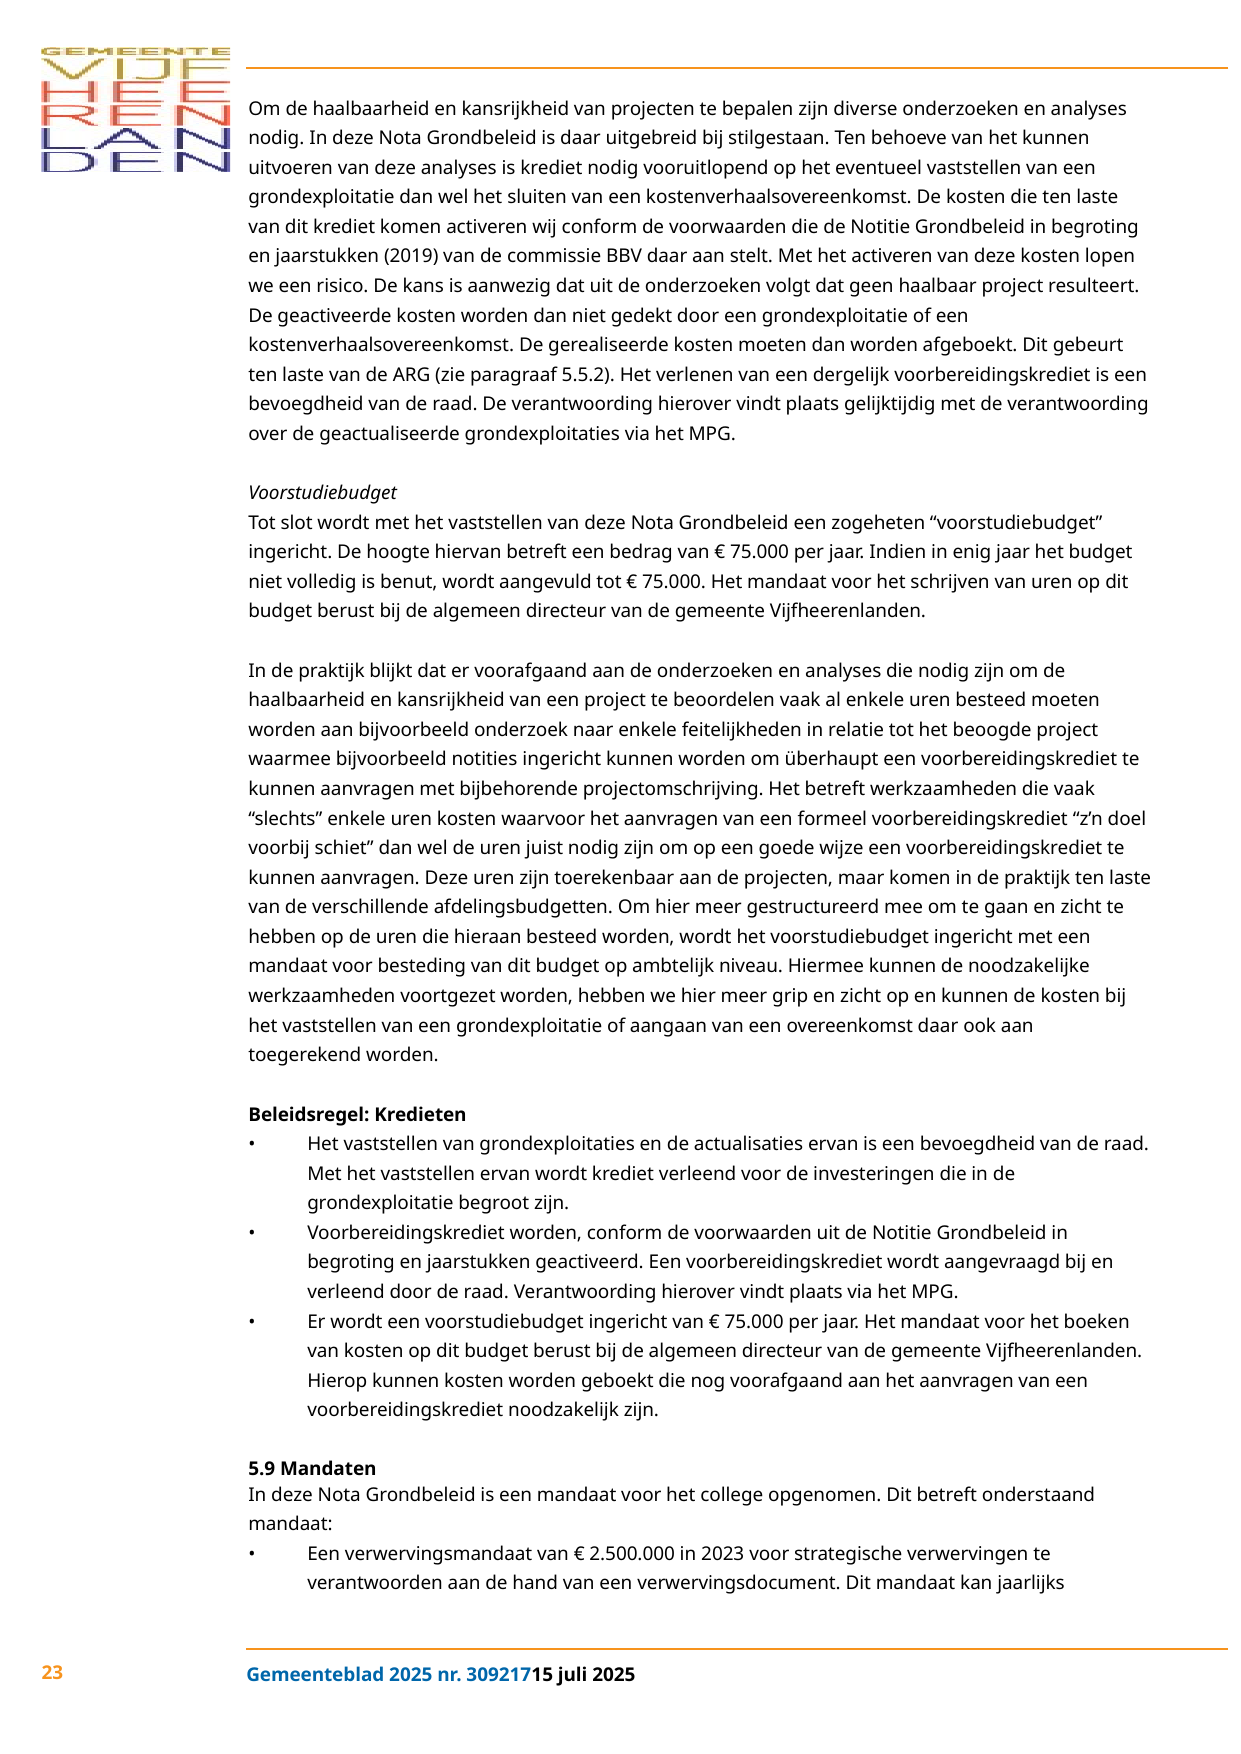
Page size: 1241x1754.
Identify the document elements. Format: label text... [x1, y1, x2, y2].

list Een verwervingsmandaat van € 2.500.000 in 2023 voor strategische verwervingen te verantwoorden aan de hand van een verwervingsdocument. Dit mandaat kan jaarlijks [248, 1540, 1152, 1595]
text In deze Nota Grondbeleid is een mandaat voor het college opgenomen. Dit betreft onderstaand mandaat: [248, 1481, 1152, 1536]
text Voorstudiebudget [248, 479, 1152, 505]
text 5.9 Mandaten [248, 1455, 1152, 1481]
text Om de haalbaarheid en kansrijkheid van projecten te bepalen zijn diverse onderzoeken en analyses nodig. In deze Nota Grondbeleid is daar uitgebreid bij stilgestaan. Ten behoeve van het kunnen uitvoeren van deze analyses is krediet nodig vooruitlopend op het eventueel vaststellen van een grondexploitatie dan wel het sluiten van een kostenverhaalsovereenkomst. De kosten die ten laste van dit krediet komen activeren wij conform de voorwaarden die de Notitie Grondbeleid in begroting en jaarstukken (2019) van de commissie BBV daar aan stelt. Met het activeren van deze kosten lopen we een risico. De kans is aanwezig dat uit de onderzoeken volgt dat geen haalbaar project resulteert. De geactiveerde kosten worden dan niet gedekt door een grondexploitatie of een kostenverhaalsovereenkomst. De gerealiseerde kosten moeten dan worden afgeboekt. Dit gebeurt ten laste van de ARG (zie paragraaf 5.5.2). Het verlenen van een dergelijk voorbereidingskrediet is een bevoegdheid van de raad. De verantwoording hierover vindt plaats gelijktijdig met de verantwoording over de geactualiseerde grondexploitaties via het MPG. [248, 95, 1152, 446]
text Tot slot wordt met het vaststellen van deze Nota Grondbeleid een zogeheten “voorstudiebudget” ingericht. De hoogte hiervan betreft een bedrag van € 75.000 per jaar. Indien in enig jaar het budget niet volledig is benut, wordt aangevuld tot € 75.000. Het mandaat voor het schrijven van uren op dit budget berust bij de algemeen directeur van de gemeente Vijfheerenlanden. [248, 509, 1152, 623]
table_header Beleidsregel: Kredieten Het vaststellen van grondexploitaties en de actualisaties ervan is een bevoegdheid van de raad. Met het vaststellen ervan wordt krediet verleend voor de investeringen die in de grondexploitatie begroot zijn. Voorbereidingskrediet worden, conform de voorwaarden uit de Notitie Grondbeleid in begroting en jaarstukken geactiveerd. Een voorbereidingskrediet wordt aangevraagd bij en verleend door de raad. Verantwoording hierover vindt plaats via het MPG. Er wordt een voorstudiebudget ingericht van € 75.000 per jaar. Het mandaat voor het boeken van kosten op dit budget berust bij de algemeen directeur van de gemeente Vijfheerenlanden. Hierop kunnen kosten worden geboekt die nog voorafgaand aan het aanvragen van een voorbereidingskrediet noodzakelijk zijn. [248, 1101, 1152, 1422]
picture [41, 47, 231, 172]
text In de praktijk blijkt dat er voorafgaand aan de onderzoeken en analyses die nodig zijn om de haalbaarheid en kansrijkheid van een project te beoordelen vaak al enkele uren besteed moeten worden aan bijvoorbeeld onderzoek naar enkele feitelijkheden in relatie tot het beoogde project waarmee bijvoorbeeld notities ingericht kunnen worden om überhaupt een voorbereidingskrediet te kunnen aanvragen met bijbehorende projectomschrijving. Het betreft werkzaamheden die vaak “slechts” enkele uren kosten waarvoor het aanvragen van een formeel voorbereidingskrediet “z’n doel voorbij schiet” dan wel de uren juist nodig zijn om op een goede wijze een voorbereidingskrediet te kunnen aanvragen. Deze uren zijn toerekenbaar aan de projecten, maar komen in de praktijk ten laste van de verschillende afdelingsbudgetten. Om hier meer gestructureerd mee om te gaan en zicht te hebben op de uren die hieraan besteed worden, wordt het voorstudiebudget ingericht met een mandaat voor besteding van dit budget op ambtelijk niveau. Hiermee kunnen de noodzakelijke werkzaamheden voortgezet worden, hebben we hier meer grip en zicht op en kunnen de kosten bij het vaststellen van een grondexploitatie of aangaan van een overeenkomst daar ook aan toegerekend worden. [248, 657, 1152, 1067]
